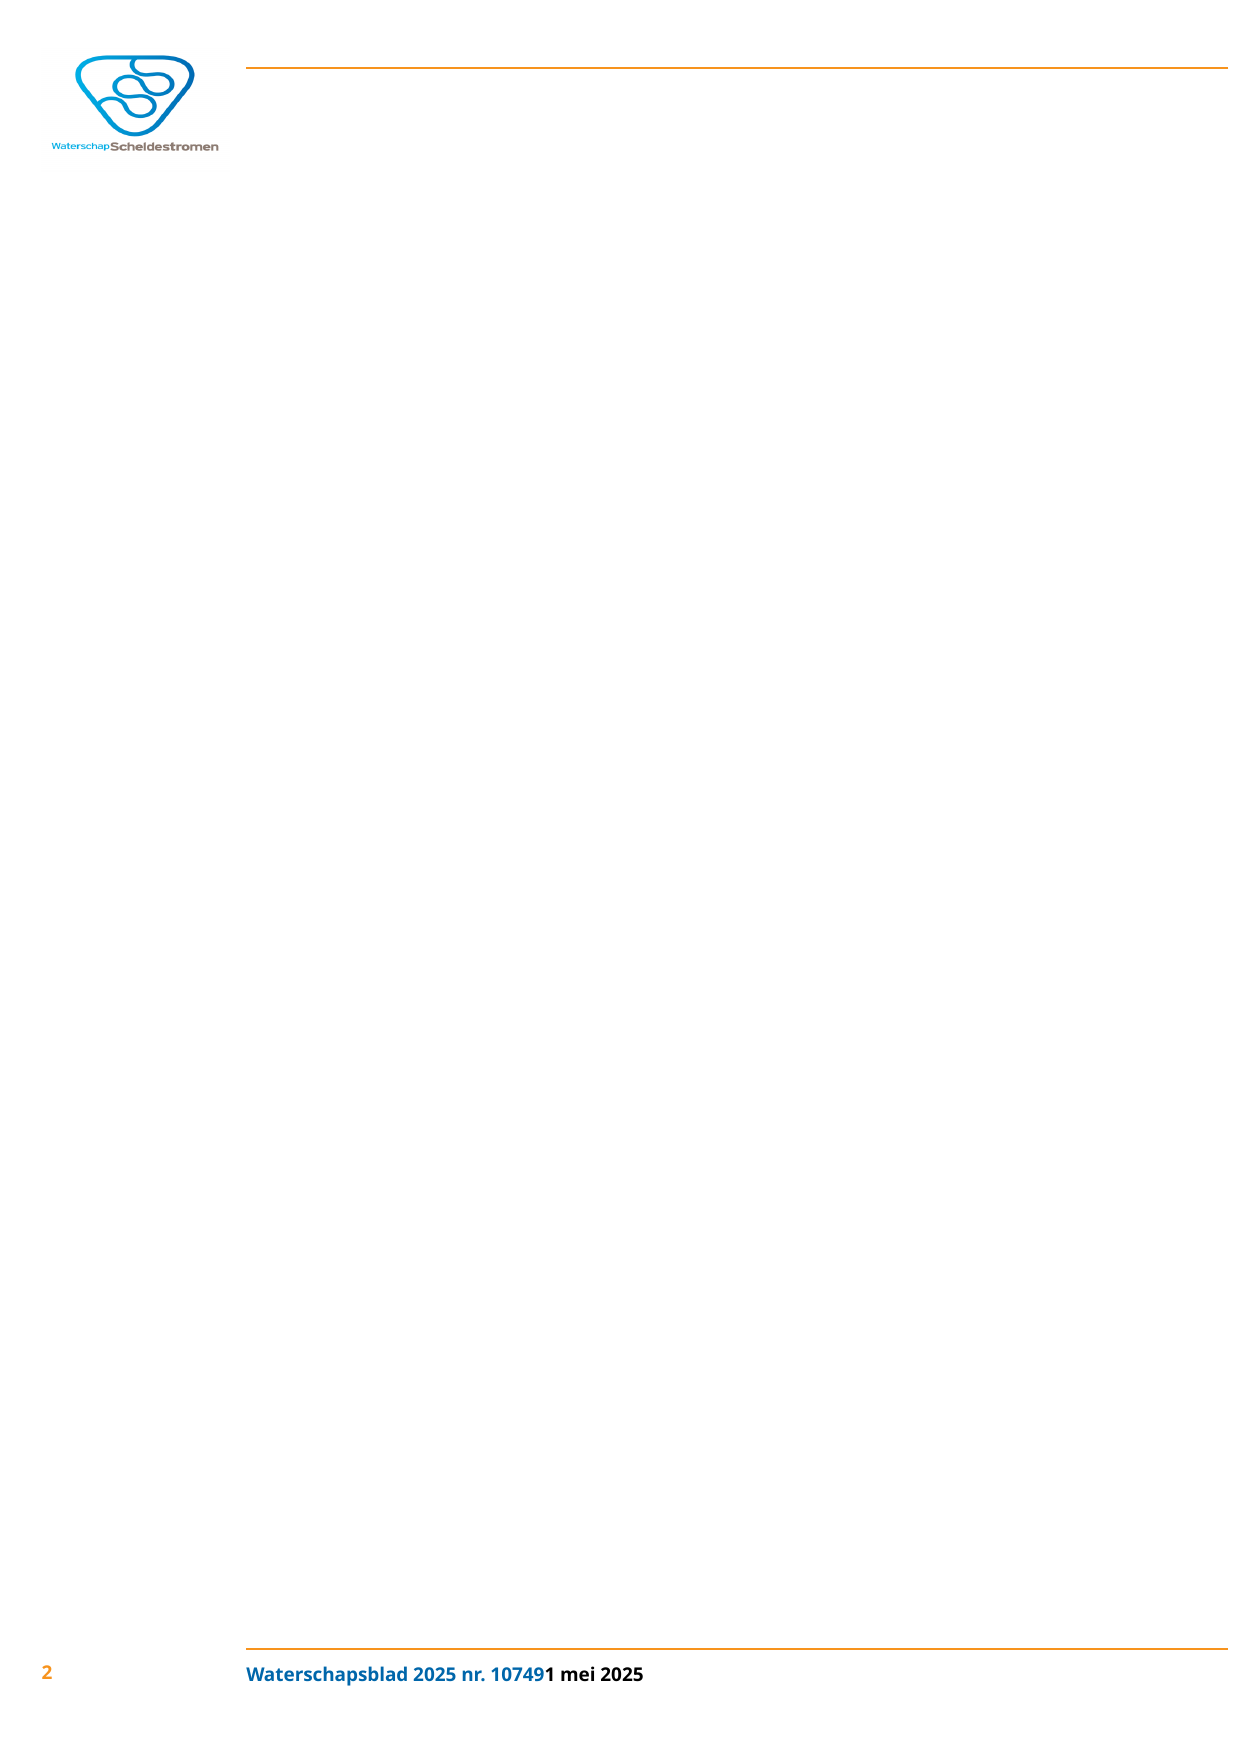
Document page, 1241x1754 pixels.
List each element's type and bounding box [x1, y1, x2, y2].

picture [41, 47, 231, 172]
